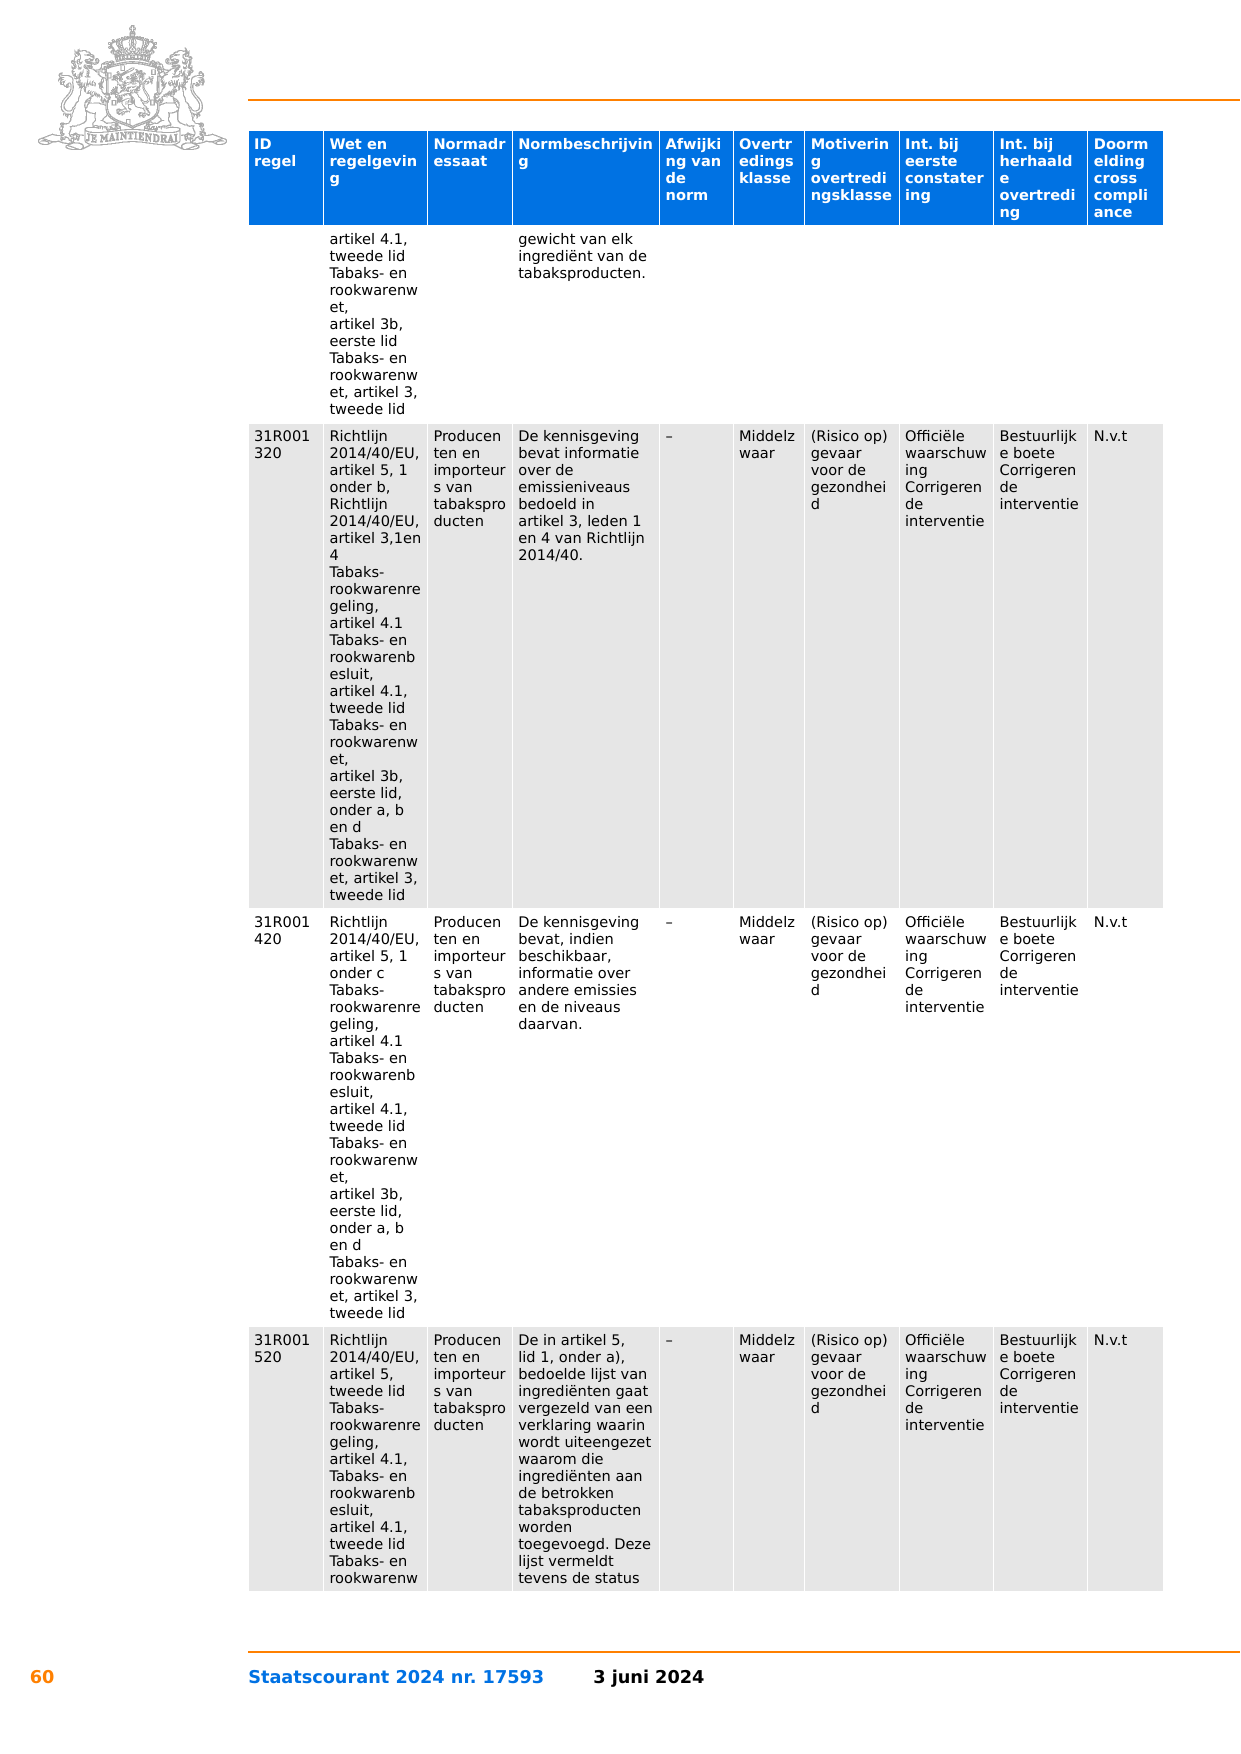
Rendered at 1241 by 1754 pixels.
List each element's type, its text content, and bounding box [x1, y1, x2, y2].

table_cell – [660, 1327, 733, 1591]
table_cell Producenten en importeurs van tabaksproducten [428, 424, 512, 908]
table_cell (Risico op) gevaar voor de gezondheid [805, 424, 899, 908]
table_cell [900, 226, 993, 422]
table_cell Bestuurlijke boete Corrigerende interventie [994, 1327, 1087, 1591]
table_cell Middelzwaar [734, 1327, 804, 1591]
table_header Int. bij eerste constatering [900, 131, 993, 225]
table_cell Richtlijn 2014/40/EU, artikel 5, tweede lid Tabaks- rookwarenregeling, artikel 4.1, Tabaks- en rookwarenbesluit, artikel 4.1, tweede lid Tabaks- en rookwarenw [324, 1327, 427, 1591]
table_header Afwijking van de norm [660, 131, 733, 225]
table_cell N.v.t [1088, 1327, 1163, 1591]
table_cell Richtlijn 2014/40/EU, artikel 5, 1 onder c Tabaks- rookwarenregeling, artikel 4.1 Tabaks- en rookwarenbesluit, artikel 4.1, tweede lid Tabaks- en rookwarenwet, artikel 3b, eerste lid, onder a, b en d Tabaks- en rookwarenwet, artikel 3, tweede lid [324, 909, 427, 1326]
table_cell De kennisgeving bevat informatie over de emissieniveaus bedoeld in artikel 3, leden 1 en 4 van Richtlijn 2014/40. [513, 424, 659, 908]
table_header Int. bij herhaalde overtreding [994, 131, 1087, 225]
table_cell De kennisgeving bevat, indien beschikbaar, informatie over andere emissies en de niveaus daarvan. [513, 909, 659, 1326]
table_cell [734, 226, 804, 422]
table_header Doormelding cross compliance [1088, 131, 1163, 225]
table_cell [805, 226, 899, 422]
table_cell [249, 226, 323, 422]
table_cell N.v.t [1088, 424, 1163, 908]
table_cell Middelzwaar [734, 909, 804, 1326]
table_cell [994, 226, 1087, 422]
table_cell Producenten en importeurs van tabaksproducten [428, 909, 512, 1326]
table_cell (Risico op) gevaar voor de gezondheid [805, 909, 899, 1326]
table_cell Bestuurlijke boete Corrigerende interventie [994, 424, 1087, 908]
table_cell Officiële waarschuwing Corrigerende interventie [900, 424, 993, 908]
table_cell Officiële waarschuwing Corrigerende interventie [900, 909, 993, 1326]
table_header Normadressaat [428, 131, 512, 225]
table_cell artikel 4.1, tweede lid Tabaks- en rookwarenwet, artikel 3b, eerste lid Tabaks- en rookwarenwet, artikel 3, tweede lid [324, 226, 427, 422]
table_cell Bestuurlijke boete Corrigerende interventie [994, 909, 1087, 1326]
table_header Wet en regelgeving [324, 131, 427, 225]
table_cell 31R001420 [249, 909, 323, 1326]
table_cell 31R001520 [249, 1327, 323, 1591]
table_cell Richtlijn 2014/40/EU, artikel 5, 1 onder b, Richtlijn 2014/40/EU, artikel 3,1en 4 Tabaks- rookwarenregeling, artikel 4.1 Tabaks- en rookwarenbesluit, artikel 4.1, tweede lid Tabaks- en rookwarenwet, artikel 3b, eerste lid, onder a, b en d Tabaks- en rookwarenwet, artikel 3, tweede lid [324, 424, 427, 908]
table_header ID regel [249, 131, 323, 225]
table_cell [1088, 226, 1163, 422]
table_cell [660, 226, 733, 422]
table_cell De in artikel 5, lid 1, onder a), bedoelde lijst van ingrediënten gaat vergezeld van een verklaring waarin wordt uiteengezet waarom die ingrediënten aan de betrokken tabaksproducten worden toegevoegd. Deze lijst vermeldt tevens de status [513, 1327, 659, 1591]
table_cell N.v.t [1088, 909, 1163, 1326]
table_header Normbeschrijving [513, 131, 659, 225]
table_cell Middelzwaar [734, 424, 804, 908]
table_cell (Risico op) gevaar voor de gezondheid [805, 1327, 899, 1591]
picture [38, 25, 227, 150]
table_cell – [660, 909, 733, 1326]
table_header Motivering overtredingsklasse [805, 131, 899, 225]
table_cell Producenten en importeurs van tabaksproducten [428, 1327, 512, 1591]
table_cell Officiële waarschuwing Corrigerende interventie [900, 1327, 993, 1591]
table_header Overtredingsklasse [734, 131, 804, 225]
table_cell [428, 226, 512, 422]
table_cell 31R001320 [249, 424, 323, 908]
table_cell gewicht van elk ingrediënt van de tabaksproducten. [513, 226, 659, 422]
table_cell – [660, 424, 733, 908]
